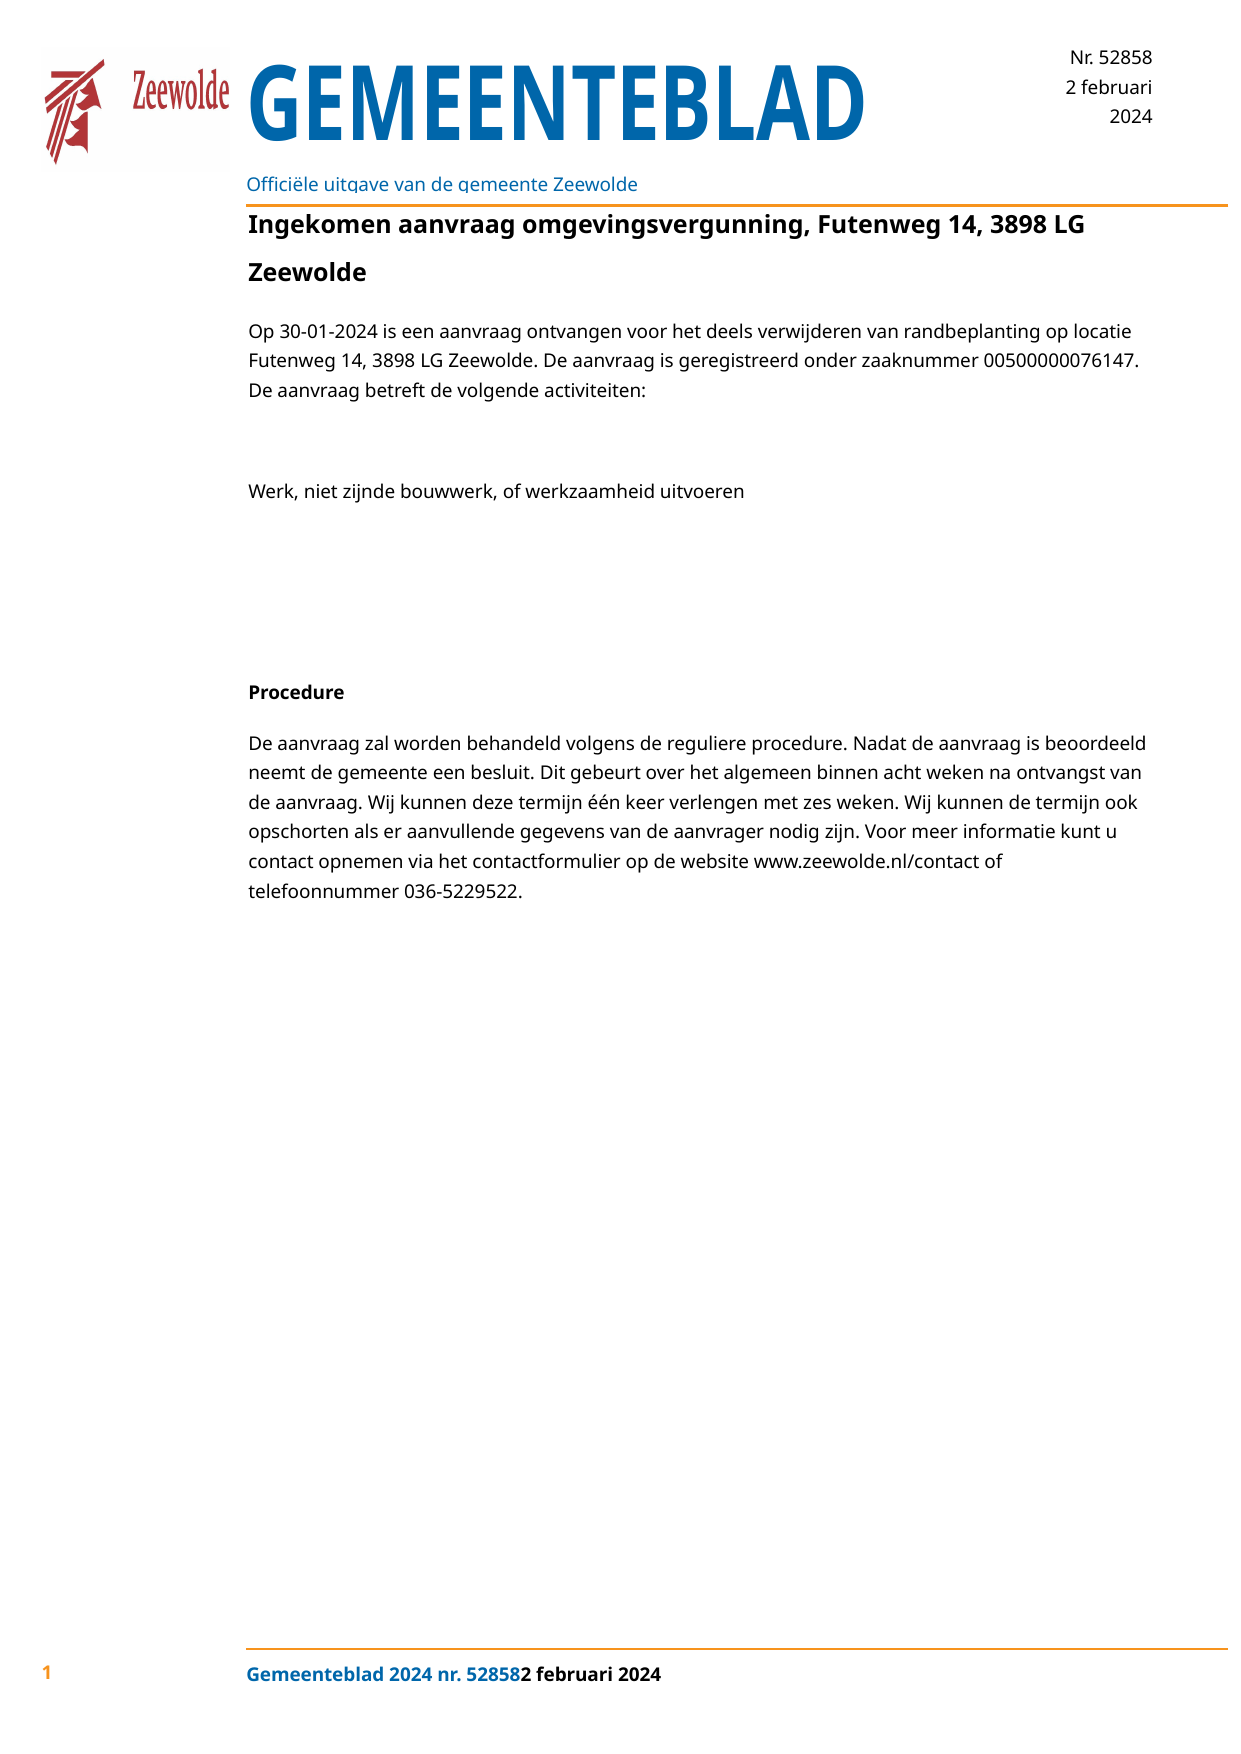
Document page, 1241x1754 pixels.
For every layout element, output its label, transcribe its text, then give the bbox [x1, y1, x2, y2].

text Ingekomen aanvraag omgevingsvergunning, Futenweg 14, 3898 LG Zeewolde [248, 207, 1152, 288]
picture [41, 47, 231, 172]
text Werk, niet zijnde bouwwerk, of werkzaamheid uitvoeren [248, 478, 1152, 504]
text De aanvraag zal worden behandeld volgens de reguliere procedure. Nadat de aanvraag is beoordeeld neemt de gemeente een besluit. Dit gebeurt over het algemeen binnen acht weken na ontvangst van de aanvraag. Wij kunnen deze termijn één keer verlengen met zes weken. Wij kunnen de termijn ook opschorten als er aanvullende gegevens van de aanvrager nodig zijn. Voor meer informatie kunt u contact opnemen via het contactformulier op de website www.zeewolde.nl/contact of telefoonnummer 036-5229522. [248, 730, 1152, 904]
text Procedure [248, 679, 1152, 705]
text Op 30-01-2024 is een aanvraag ontvangen voor het deels verwijderen van randbeplanting op locatie Futenweg 14, 3898 LG Zeewolde. De aanvraag is geregistreerd onder zaaknummer 00500000076147. De aanvraag betreft de volgende activiteiten: [248, 318, 1152, 403]
